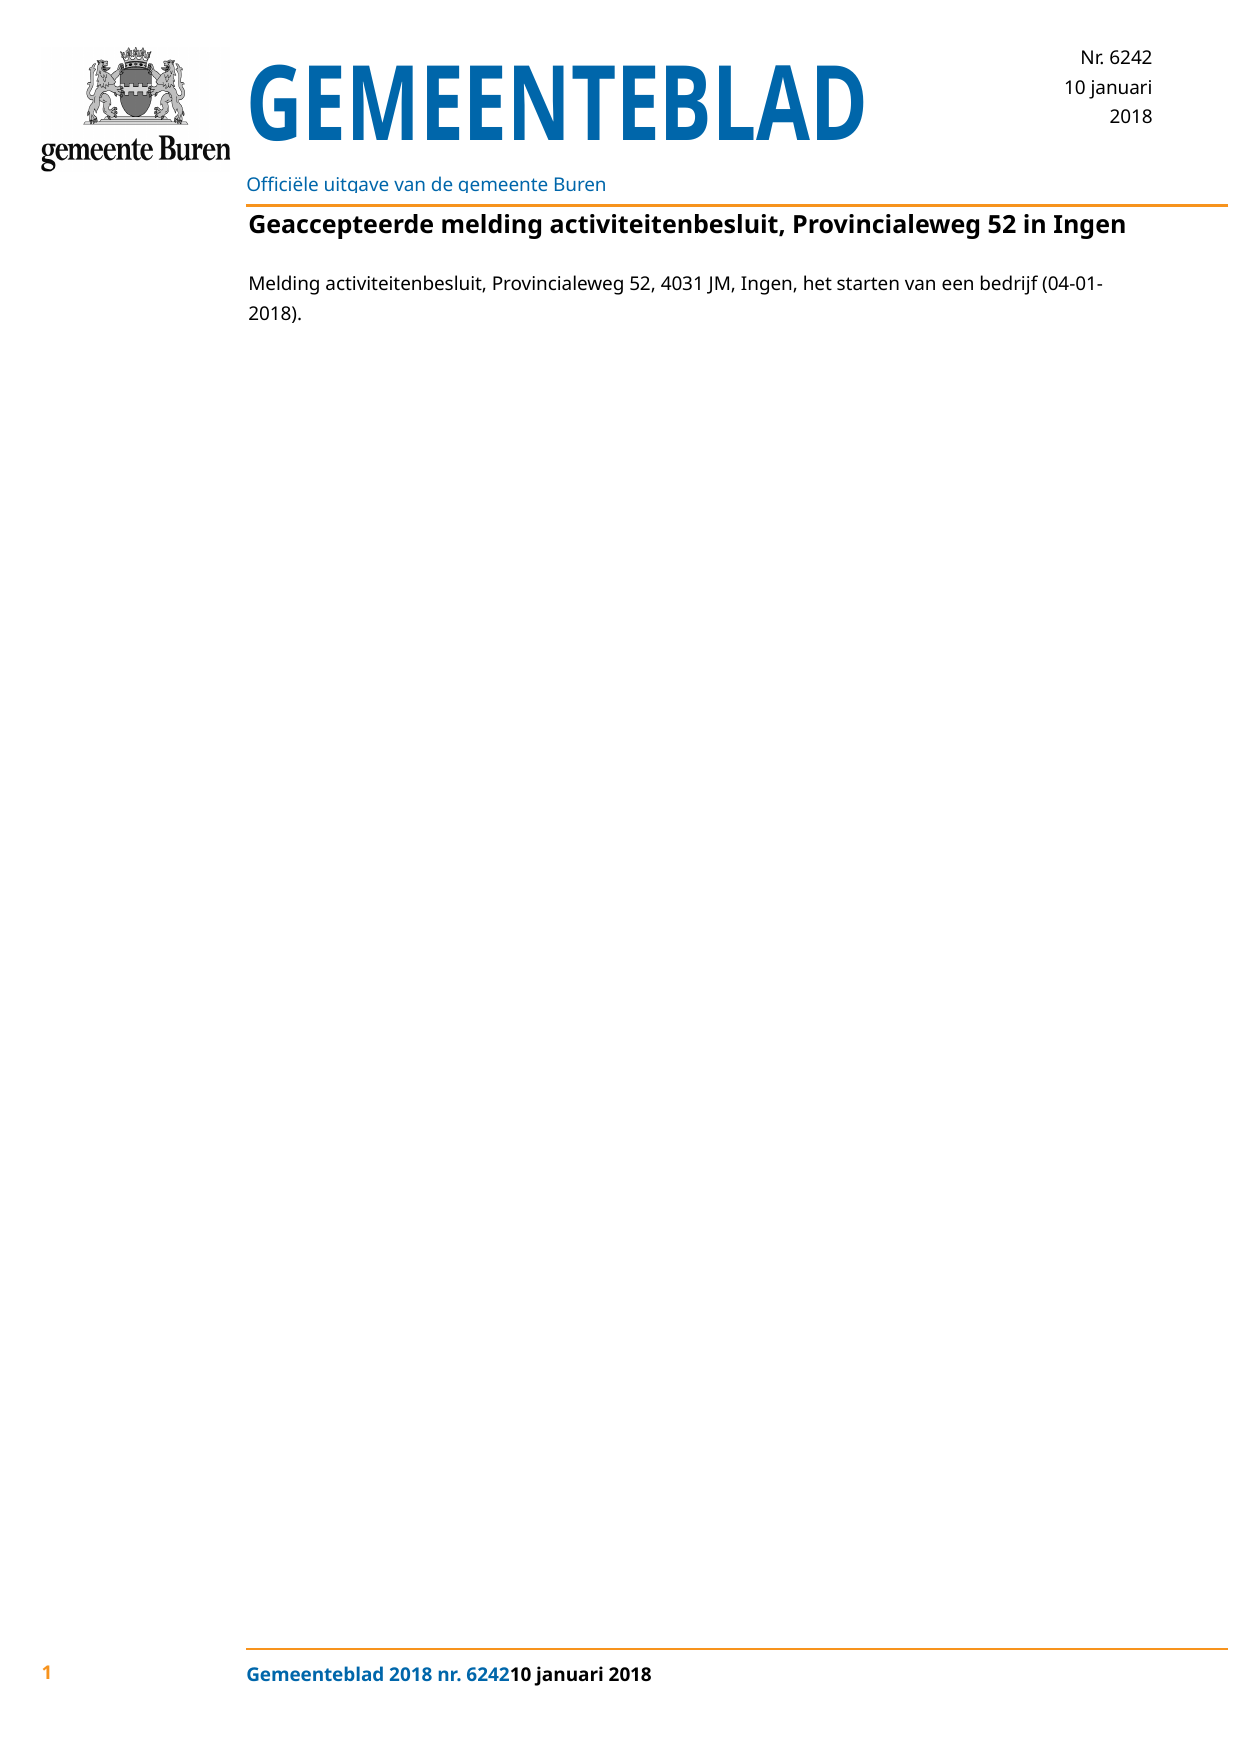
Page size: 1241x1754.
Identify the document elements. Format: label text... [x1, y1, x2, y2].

picture [41, 47, 231, 172]
text Melding activiteitenbesluit, Provincialeweg 52, 4031 JM, Ingen, het starten van een bedrijf (04-01-2018). [248, 270, 1152, 326]
text Geaccepteerde melding activiteitenbesluit, Provincialeweg 52 in Ingen [248, 207, 1152, 241]
